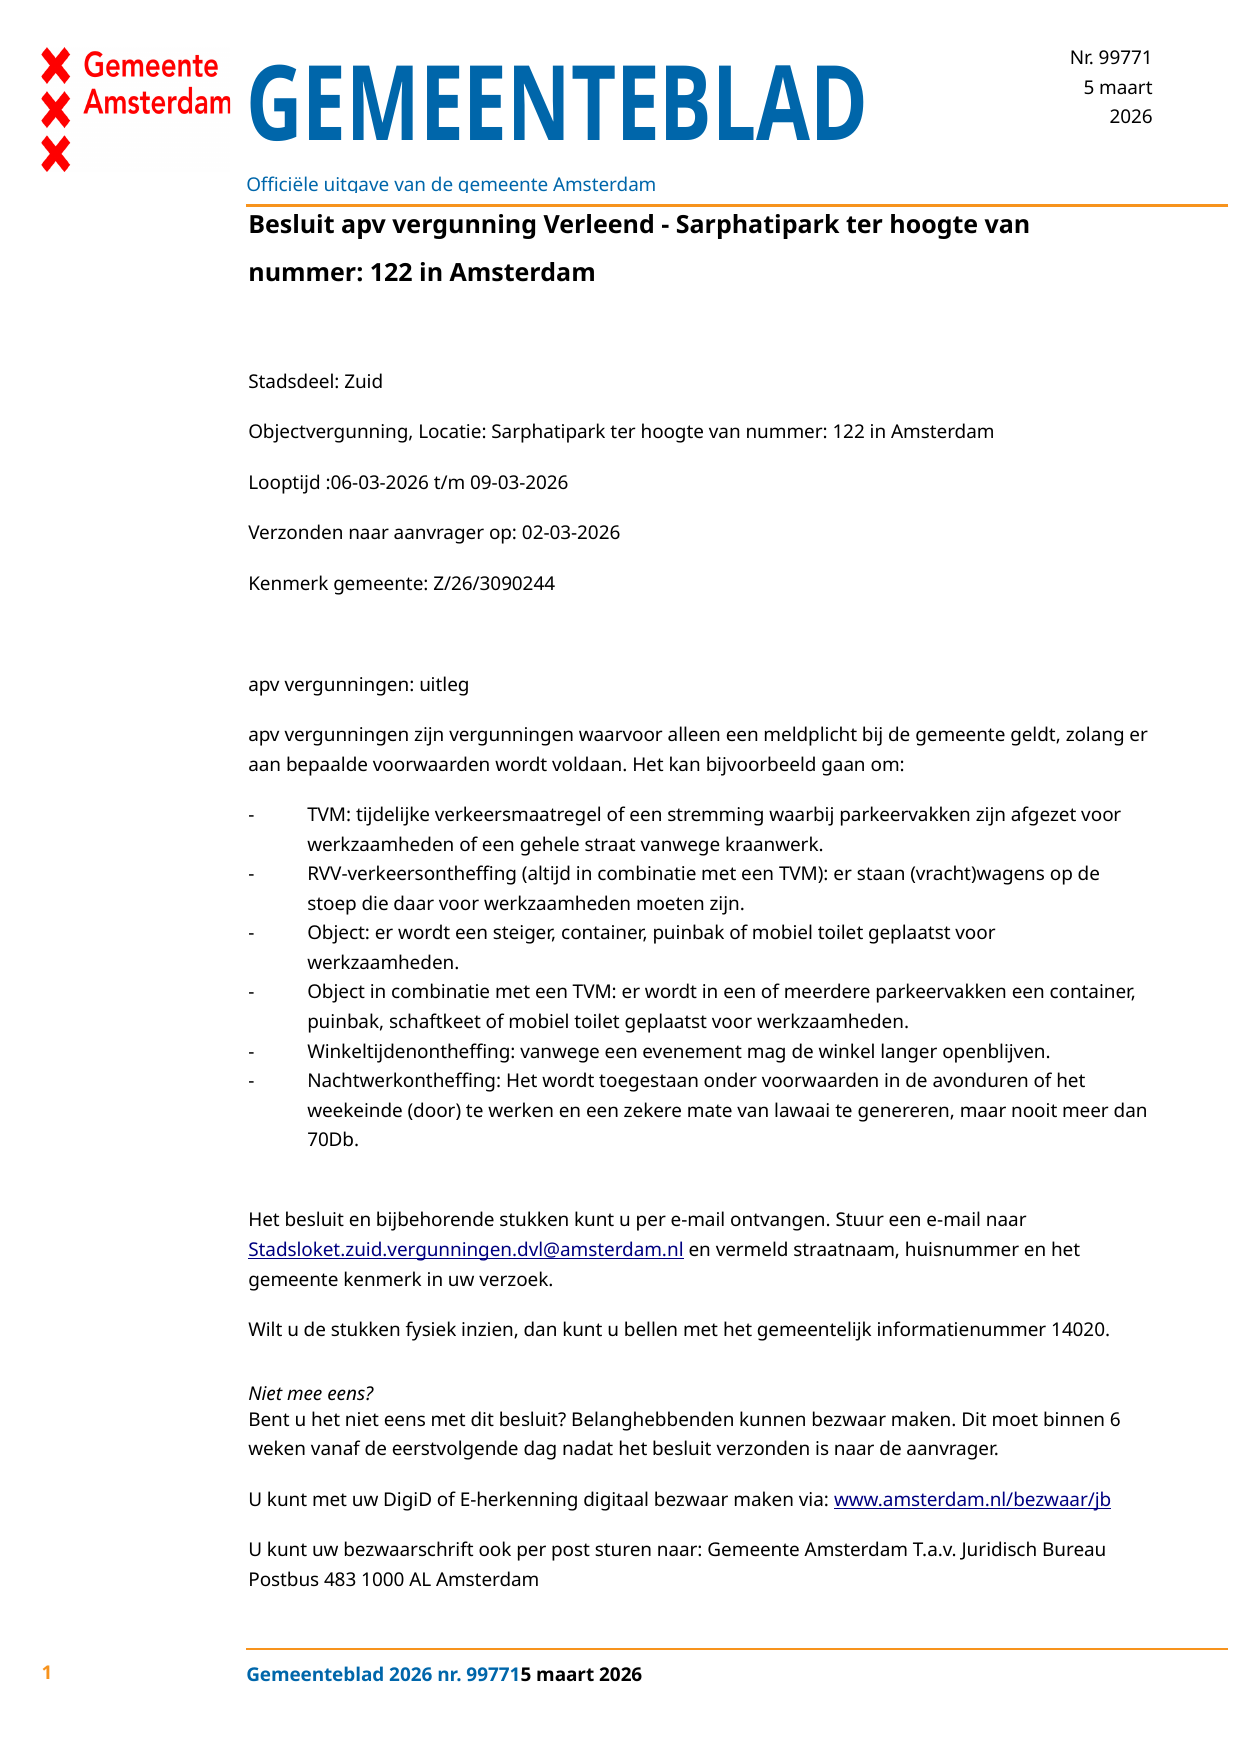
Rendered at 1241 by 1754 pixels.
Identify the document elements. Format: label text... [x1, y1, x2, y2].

list Winkeltijdenontheffing: vanwege een evenement mag de winkel langer openblijven. [248, 1038, 1152, 1064]
text U kunt uw bezwaarschrift ook per post sturen naar: Gemeente Amsterdam T.a.v. Juridisch Bureau Postbus 483 1000 AL Amsterdam [248, 1536, 1152, 1592]
text Objectvergunning, Locatie: Sarphatipark ter hoogte van nummer: 122 in Amsterdam [248, 419, 1152, 444]
list Object in combinatie met een TVM: er wordt in een of meerdere parkeervakken een container, puinbak, schaftkeet of mobiel toilet geplaatst voor werkzaamheden. [248, 979, 1152, 1034]
text apv vergunningen zijn vergunningen waarvoor alleen een meldplicht bij de gemeente geldt, zolang er aan bepaalde voorwaarden wordt voldaan. Het kan bijvoorbeeld gaan om: [248, 721, 1152, 777]
text apv vergunningen: uitleg [248, 671, 1152, 697]
text Bent u het niet eens met dit besluit? Belanghebbenden kunnen bezwaar maken. Dit moet binnen 6 weken vanaf de eerstvolgende dag nadat het besluit verzonden is naar de aanvrager. [248, 1406, 1152, 1461]
picture [41, 47, 231, 172]
list Object: er wordt een steiger, container, puinbak of mobiel toilet geplaatst voor werkzaamheden. [248, 919, 1152, 975]
list TVM: tijdelijke verkeersmaatregel of een stremming waarbij parkeervakken zijn afgezet voor werkzaamheden of een gehele straat vanwege kraanwerk. [248, 801, 1152, 857]
text Besluit apv vergunning Verleend - Sarphatipark ter hoogte van nummer: 122 in Amsterdam [248, 207, 1152, 288]
text Stadsdeel: Zuid [248, 368, 1152, 394]
text Looptijd :06-03-2026 t/m 09-03-2026 [248, 469, 1152, 495]
text U kunt met uw DigiD of E-herkenning digitaal bezwaar maken via: www.amsterdam.nl/bezwaar/jb [248, 1486, 1152, 1512]
text Wilt u de stukken fysiek inzien, dan kunt u bellen met het gemeentelijk informatienummer 14020. [248, 1316, 1152, 1342]
text Het besluit en bijbehorende stukken kunt u per e-mail ontvangen. Stuur een e-mail naar Stadsloket.zuid.vergunningen.dvl@amsterdam.nl en vermeld straatnaam, huisnummer en het gemeente kenmerk in uw verzoek. [248, 1207, 1152, 1292]
text Kenmerk gemeente: Z/26/3090244 [248, 570, 1152, 596]
text Verzonden naar aanvrager op: 02-03-2026 [248, 519, 1152, 545]
list RVV-verkeersontheffing (altijd in combinatie met een TVM): er staan (vracht)wagens op de stoep die daar voor werkzaamheden moeten zijn. [248, 860, 1152, 916]
text Niet mee eens? [248, 1380, 1152, 1406]
list Nachtwerkontheffing: Het wordt toegestaan onder voorwaarden in de avonduren of het weekeinde (door) te werken en een zekere mate van lawaai te genereren, maar nooit meer dan 70Db. [248, 1067, 1152, 1152]
